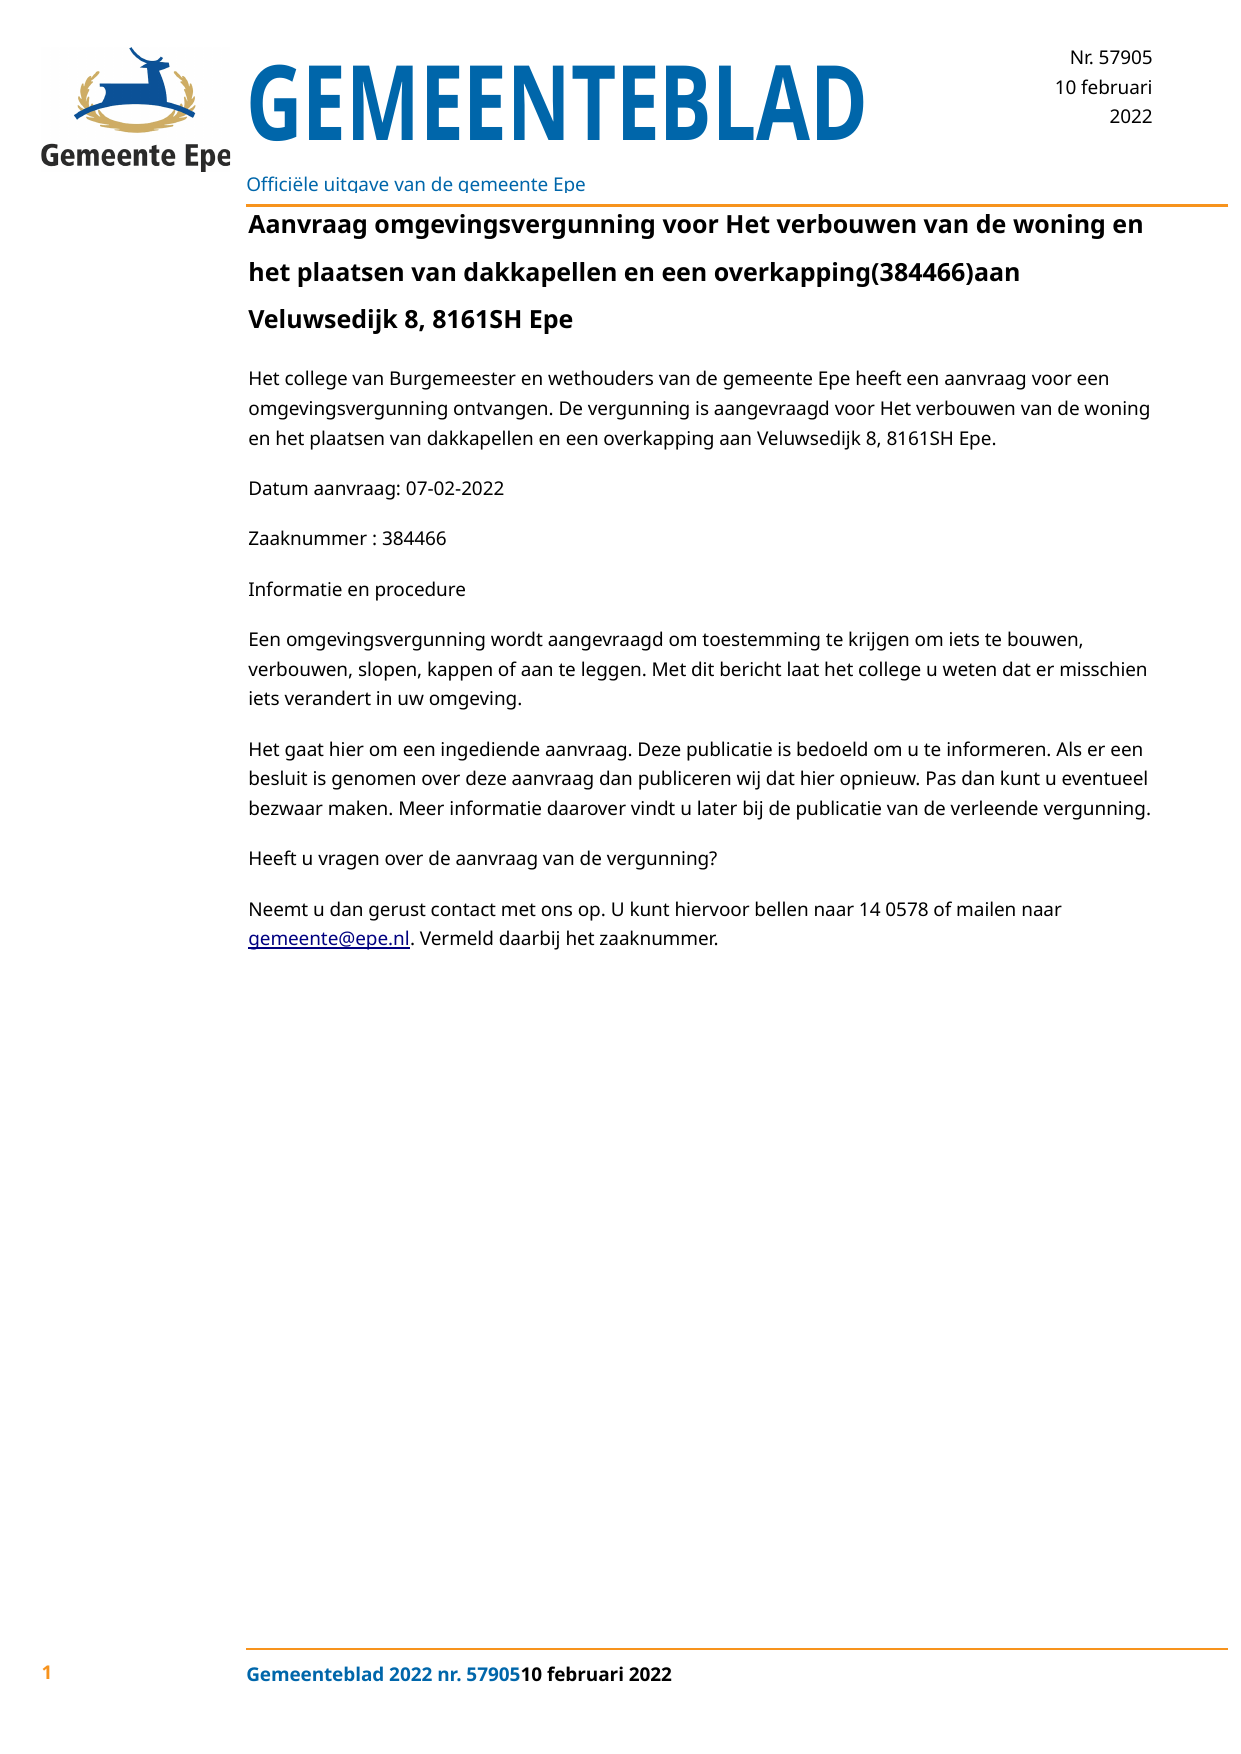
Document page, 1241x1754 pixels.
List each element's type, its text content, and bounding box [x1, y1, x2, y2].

text Een omgevingsvergunning wordt aangevraagd om toestemming te krijgen om iets te bouwen, verbouwen, slopen, kappen of aan te leggen. Met dit bericht laat het college u weten dat er misschien iets verandert in uw omgeving. [248, 626, 1152, 711]
picture [41, 47, 231, 172]
text Het gaat hier om een ingediende aanvraag. Deze publicatie is bedoeld om u te informeren. Als er een besluit is genomen over deze aanvraag dan publiceren wij dat hier opnieuw. Pas dan kunt u eventueel bezwaar maken. Meer informatie daarover vindt u later bij de publicatie van de verleende vergunning. [248, 736, 1152, 821]
text Heeft u vragen over de aanvraag van de vergunning? [248, 846, 1152, 871]
text Neemt u dan gerust contact met ons op. U kunt hiervoor bellen naar 14 0578 of mailen naar gemeente@epe.nl. Vermeld daarbij het zaaknummer. [248, 896, 1152, 951]
text Datum aanvraag: 07-02-2022 [248, 475, 1152, 501]
text Het college van Burgemeester en wethouders van de gemeente Epe heeft een aanvraag voor een omgevingsvergunning ontvangen. De vergunning is aangevraagd voor Het verbouwen van de woning en het plaatsen van dakkapellen en een overkapping aan Veluwsedijk 8, 8161SH Epe. [248, 366, 1152, 450]
text Zaaknummer : 384466 [248, 526, 1152, 551]
text Informatie en procedure [248, 576, 1152, 602]
text Aanvraag omgevingsvergunning voor Het verbouwen van de woning en het plaatsen van dakkapellen en een overkapping(384466)aan Veluwsedijk 8, 8161SH Epe [248, 207, 1152, 336]
